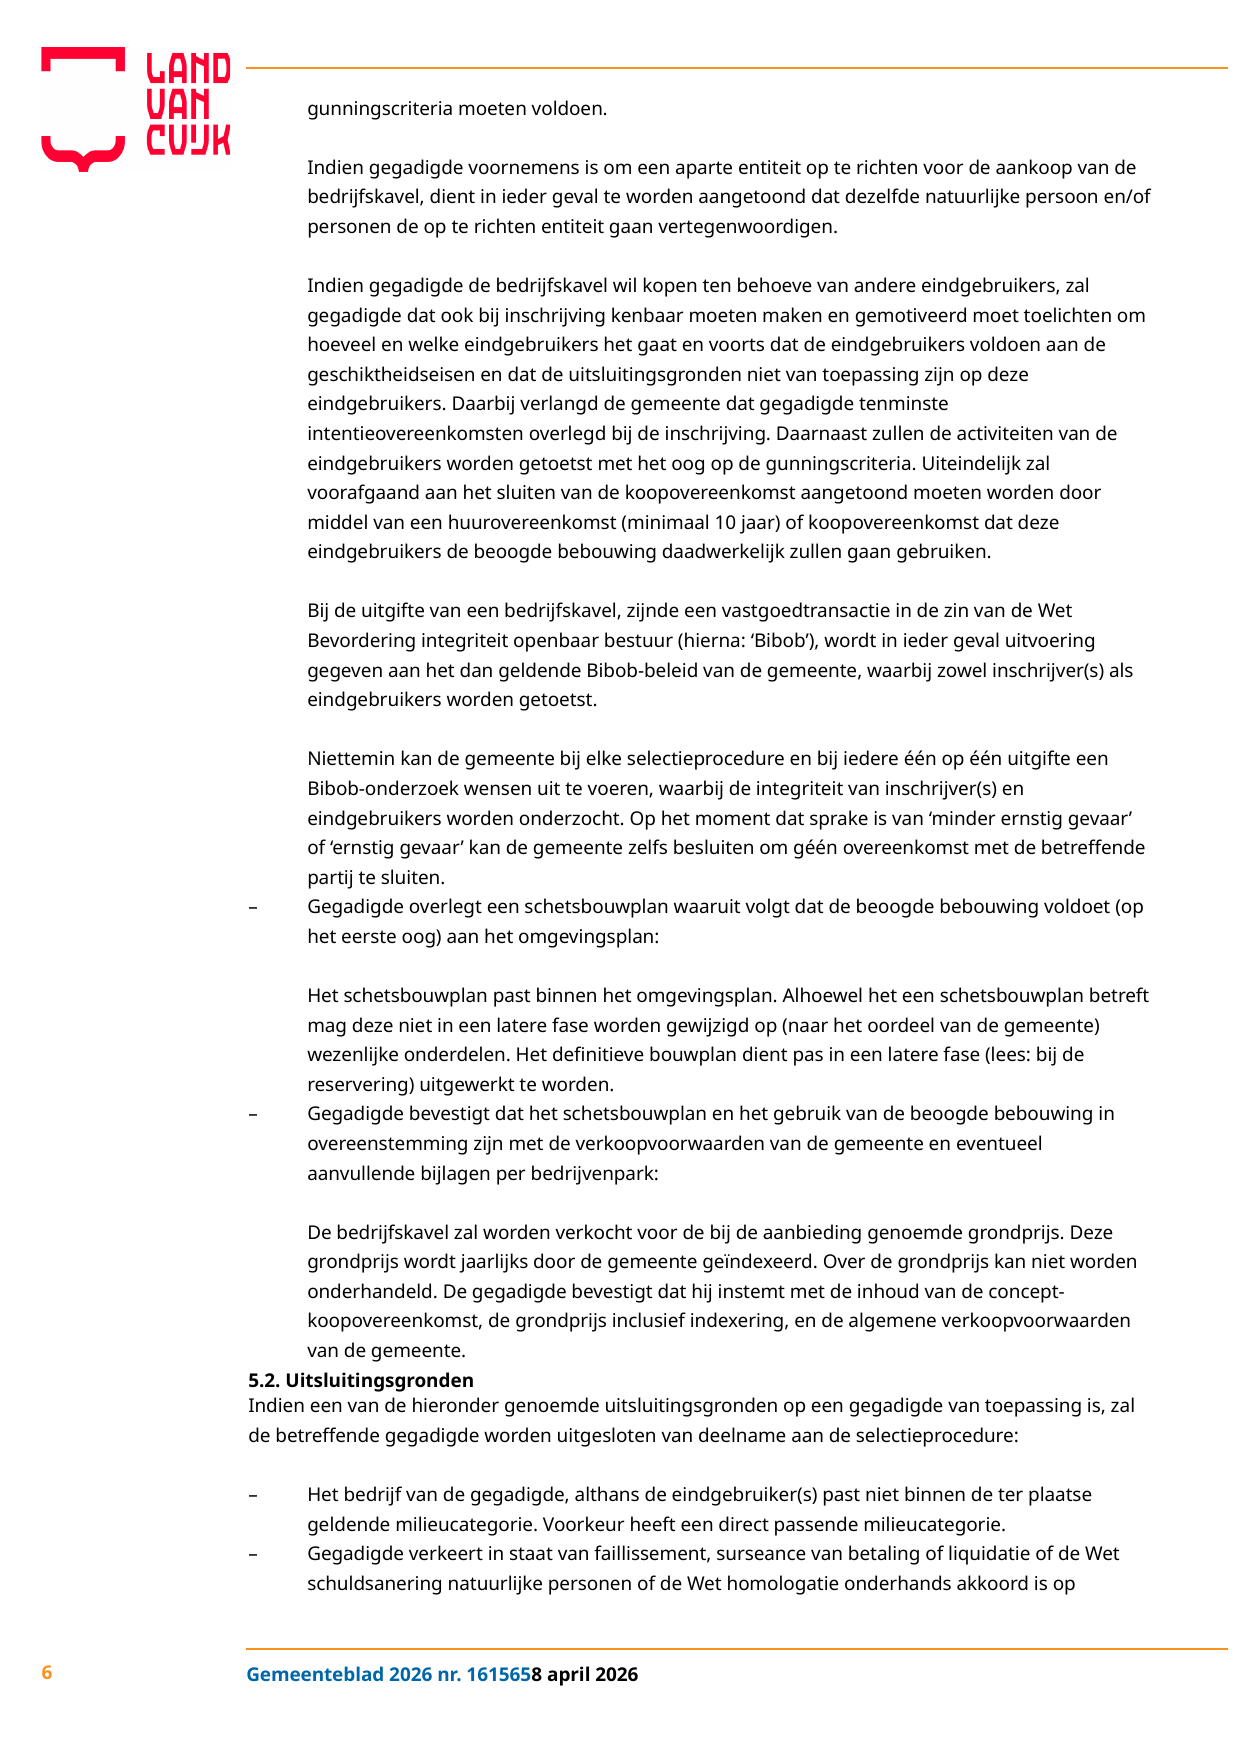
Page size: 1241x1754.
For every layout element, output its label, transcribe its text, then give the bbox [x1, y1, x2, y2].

list Gegadigde verkeert in staat van faillissement, surseance van betaling of liquidatie of de Wet schuldsanering natuurlijke personen of de Wet homologatie onderhands akkoord is op [248, 1541, 1152, 1596]
text 5.2. Uitsluitingsgronden [248, 1367, 1152, 1393]
list De bedrijfskavel zal worden verkocht voor de bij de aanbieding genoemde grondprijs. Deze grondprijs wordt jaarlijks door de gemeente geïndexeerd. Over de grondprijs kan niet worden onderhandeld. De gegadigde bevestigt dat hij instemt met de inhoud van de concept-koopovereenkomst, de grondprijs inclusief indexering, en de algemene verkoopvoorwaarden van de gemeente. [248, 1219, 1152, 1363]
list Gegadigde overlegt een schetsbouwplan waaruit volgt dat de beoogde bebouwing voldoet (op het eerste oog) aan het omgevingsplan: [248, 893, 1152, 949]
list Gegadigde bevestigt dat het schetsbouwplan en het gebruik van de beoogde bebouwing in overeenstemming zijn met de verkoopvoorwaarden van de gemeente en eventueel aanvullende bijlagen per bedrijvenpark: [248, 1101, 1152, 1186]
list Niettemin kan de gemeente bij elke selectieprocedure en bij iedere één op één uitgifte een Bibob-onderzoek wensen uit te voeren, waarbij de integriteit van inschrijver(s) en eindgebruikers worden onderzocht. Op het moment dat sprake is van ‘minder ernstig gevaar’ of ‘ernstig gevaar’ kan de gemeente zelfs besluiten om géén overeenkomst met de betreffende partij te sluiten. [248, 746, 1152, 890]
picture [41, 47, 231, 172]
list Bij de uitgifte van een bedrijfskavel, zijnde een vastgoedtransactie in de zin van de Wet Bevordering integriteit openbaar bestuur (hierna: ‘Bibob’), wordt in ieder geval uitvoering gegeven aan het dan geldende Bibob-beleid van de gemeente, waarbij zowel inschrijver(s) als eindgebruikers worden getoetst. [248, 598, 1152, 712]
list gunningscriteria moeten voldoen. [248, 95, 1152, 121]
list Indien gegadigde de bedrijfskavel wil kopen ten behoeve van andere eindgebruikers, zal gegadigde dat ook bij inschrijving kenbaar moeten maken en gemotiveerd moet toelichten om hoeveel en welke eindgebruikers het gaat en voorts dat de eindgebruikers voldoen aan de geschiktheidseisen en dat de uitsluitingsgronden niet van toepassing zijn op deze eindgebruikers. Daarbij verlangd de gemeente dat gegadigde tenminste intentieovereenkomsten overlegd bij de inschrijving. Daarnaast zullen de activiteiten van de eindgebruikers worden getoetst met het oog op de gunningscriteria. Uiteindelijk zal voorafgaand aan het sluiten van de koopovereenkomst aangetoond moeten worden door middel van een huurovereenkomst (minimaal 10 jaar) of koopovereenkomst dat deze eindgebruikers de beoogde bebouwing daadwerkelijk zullen gaan gebruiken. [248, 272, 1152, 564]
list Het bedrijf van de gegadigde, althans de eindgebruiker(s) past niet binnen de ter plaatse geldende milieucategorie. Voorkeur heeft een direct passende milieucategorie. [248, 1481, 1152, 1537]
text Indien een van de hieronder genoemde uitsluitingsgronden op een gegadigde van toepassing is, zal de betreffende gegadigde worden uitgesloten van deelname aan de selectieprocedure: [248, 1393, 1152, 1448]
list Het schetsbouwplan past binnen het omgevingsplan. Alhoewel het een schetsbouwplan betreft mag deze niet in een latere fase worden gewijzigd op (naar het oordeel van de gemeente) wezenlijke onderdelen. Het definitieve bouwplan dient pas in een latere fase (lees: bij de reservering) uitgewerkt te worden. [248, 982, 1152, 1097]
list Indien gegadigde voornemens is om een aparte entiteit op te richten voor de aankoop van de bedrijfskavel, dient in ieder geval te worden aangetoond dat dezelfde natuurlijke persoon en/of personen de op te richten entiteit gaan vertegenwoordigen. [248, 154, 1152, 239]
